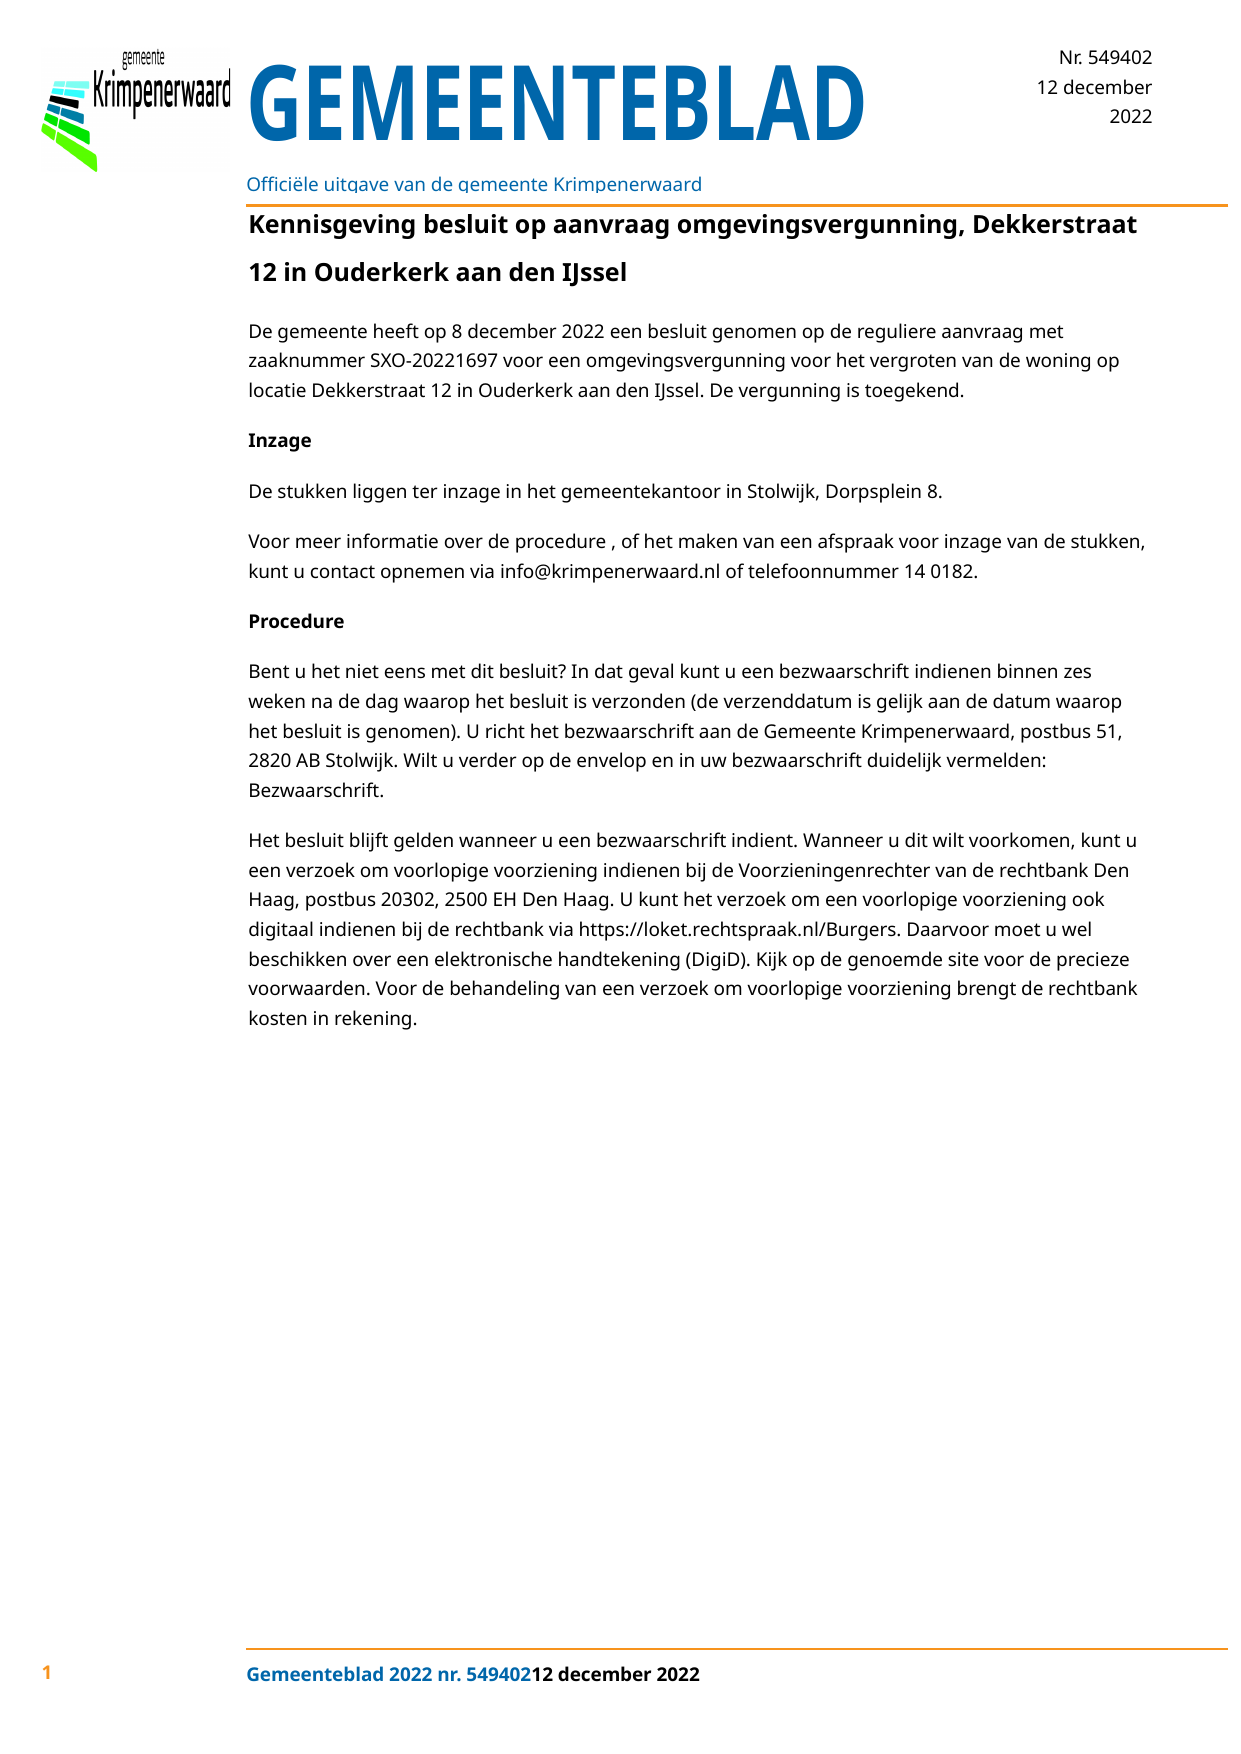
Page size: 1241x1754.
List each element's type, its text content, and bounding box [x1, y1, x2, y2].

text Bent u het niet eens met dit besluit? In dat geval kunt u een bezwaarschrift indienen binnen zes weken na de dag waarop het besluit is verzonden (de verzenddatum is gelijk aan de datum waarop het besluit is genomen). U richt het bezwaarschrift aan de Gemeente Krimpenerwaard, postbus 51, 2820 AB Stolwijk. Wilt u verder op de envelop en in uw bezwaarschrift duidelijk vermelden: Bezwaarschrift. [248, 659, 1152, 803]
text De gemeente heeft op 8 december 2022 een besluit genomen op de reguliere aanvraag met zaaknummer SXO-20221697 voor een omgevingsvergunning voor het vergroten van de woning op locatie Dekkerstraat 12 in Ouderkerk aan den IJssel. De vergunning is toegekend. [248, 318, 1152, 403]
text Het besluit blijft gelden wanneer u een bezwaarschrift indient. Wanneer u dit wilt voorkomen, kunt u een verzoek om voorlopige voorziening indienen bij de Voorzieningenrechter van de rechtbank Den Haag, postbus 20302, 2500 EH Den Haag. U kunt het verzoek om een voorlopige voorziening ook digitaal indienen bij de rechtbank via https://loket.rechtspraak.nl/Burgers. Daarvoor moet u wel beschikken over een elektronische handtekening (DigiD). Kijk op de genoemde site voor de precieze voorwaarden. Voor de behandeling van een verzoek om voorlopige voorziening brengt de rechtbank kosten in rekening. [248, 827, 1152, 1031]
text Kennisgeving besluit op aanvraag omgevingsvergunning, Dekkerstraat 12 in Ouderkerk aan den IJssel [248, 207, 1152, 288]
text De stukken liggen ter inzage in het gemeentekantoor in Stolwijk, Dorpsplein 8. [248, 478, 1152, 504]
text Procedure [248, 608, 1152, 634]
picture [41, 47, 231, 172]
text Voor meer informatie over de procedure , of het maken van een afspraak voor inzage van de stukken, kunt u contact opnemen via info@krimpenerwaard.nl of telefoonnummer 14 0182. [248, 528, 1152, 584]
text Inzage [248, 427, 1152, 453]
